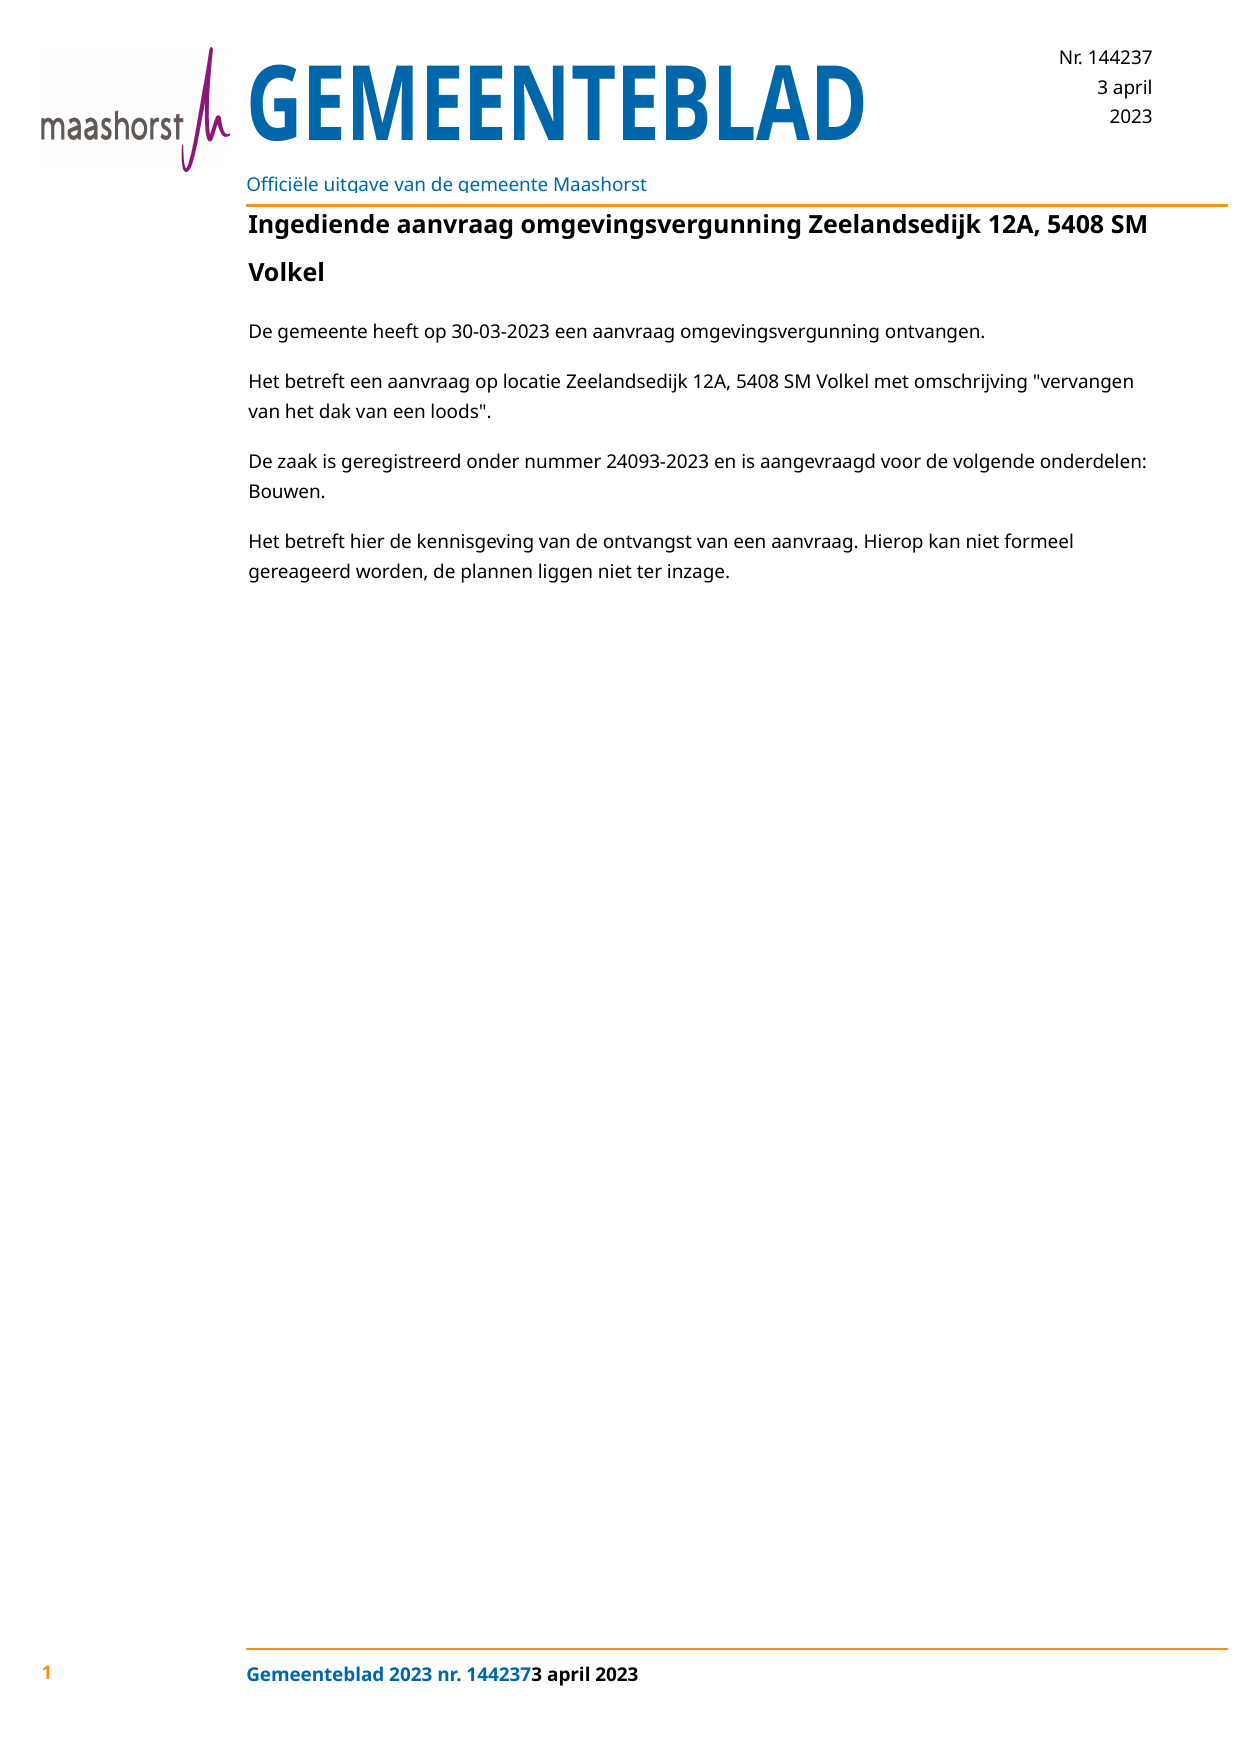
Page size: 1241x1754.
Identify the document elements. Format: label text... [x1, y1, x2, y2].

text Ingediende aanvraag omgevingsvergunning Zeelandsedijk 12A, 5408 SM Volkel [248, 207, 1152, 288]
text Het betreft hier de kennisgeving van de ontvangst van een aanvraag. Hierop kan niet formeel gereageerd worden, de plannen liggen niet ter inzage. [248, 528, 1152, 584]
text De zaak is geregistreerd onder nummer 24093-2023 en is aangevraagd voor de volgende onderdelen: Bouwen. [248, 448, 1152, 504]
text Het betreft een aanvraag op locatie Zeelandsedijk 12A, 5408 SM Volkel met omschrijving "vervangen van het dak van een loods". [248, 368, 1152, 424]
text De gemeente heeft op 30-03-2023 een aanvraag omgevingsvergunning ontvangen. [248, 318, 1152, 344]
picture [41, 47, 231, 172]
